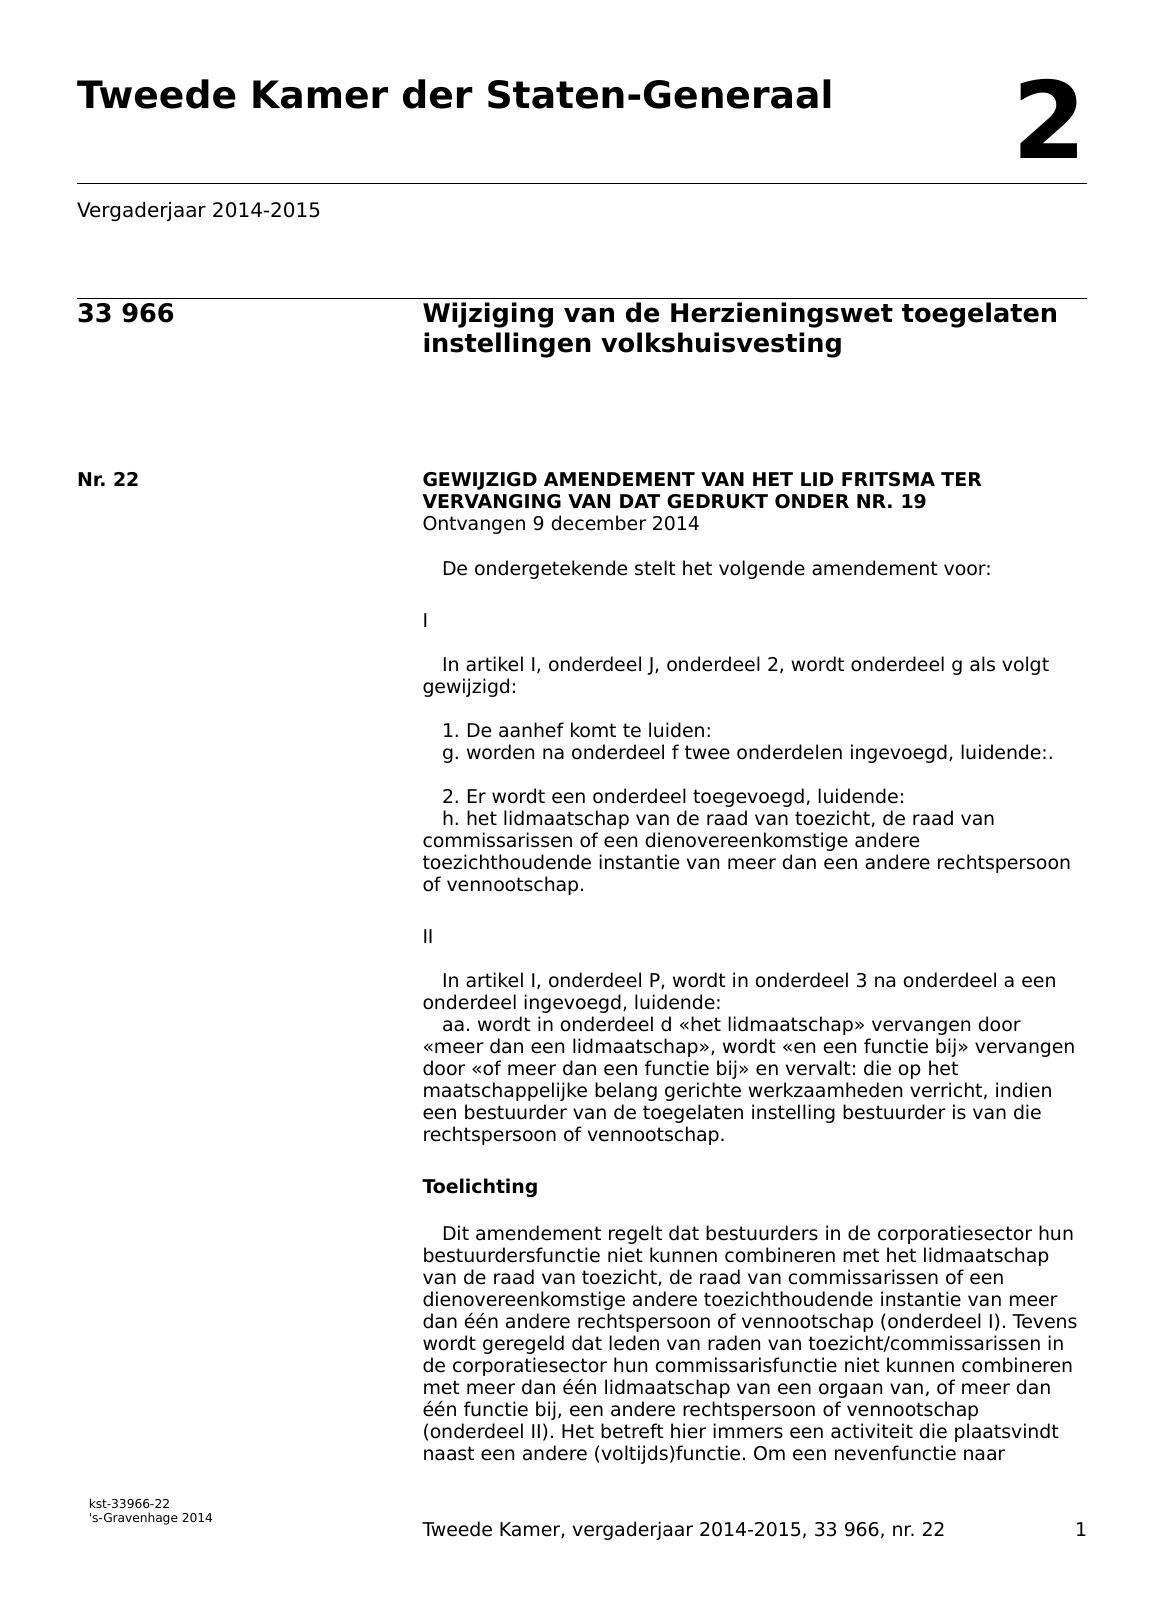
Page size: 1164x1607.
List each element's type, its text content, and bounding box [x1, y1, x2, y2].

subtitle II [422, 926, 1087, 948]
text Ontvangen 9 december 2014 [422, 513, 1087, 535]
subtitle 33 966 Wijziging van de Herzieningswet toegelaten instellingen volkshuisvesting [77, 299, 1087, 358]
text In artikel I, onderdeel J, onderdeel 2, wordt onderdeel g als volgt gewijzigd: [422, 654, 1087, 698]
text 2. Er wordt een onderdeel toegevoegd, luidende: [422, 786, 1087, 808]
text 1. De aanhef komt te luiden: [422, 720, 1087, 742]
text In artikel I, onderdeel P, wordt in onderdeel 3 na onderdeel a een onderdeel ingevoegd, luidende: [422, 970, 1087, 1014]
text h. het lidmaatschap van de raad van toezicht, de raad van commissarissen of een dienovereenkomstige andere toezichthoudende instantie van meer dan een andere rechtspersoon of vennootschap. [422, 808, 1087, 896]
text kst-33966-22 [88, 1497, 323, 1511]
subtitle I [422, 609, 1087, 631]
subtitle Nr. 22 GEWIJZIGD AMENDEMENT VAN HET LID FRITSMA TER VERVANGING VAN DAT GEDRUKT ONDER NR. 19 [77, 469, 1087, 513]
subtitle Toelichting [422, 1176, 1087, 1198]
text De ondergetekende stelt het volgende amendement voor: [422, 557, 1087, 579]
text aa. wordt in onderdeel d «het lidmaatschap» vervangen door «meer dan een lidmaatschap», wordt «en een functie bij» vervangen door «of meer dan een functie bij» en vervalt: die op het maatschappelijke belang gerichte werkzaamheden verricht, indien een bestuurder van de toegelaten instelling bestuurder is van die rechtspersoon of vennootschap. [422, 1014, 1087, 1146]
table_cell Vergaderjaar 2014-2015 [77, 184, 1087, 298]
table_header 2 [886, 59, 1087, 183]
text Dit amendement regelt dat bestuurders in de corporatiesector hun bestuurdersfunctie niet kunnen combineren met het lidmaatschap van de raad van toezicht, de raad van commissarissen of een dienovereenkomstige andere toezichthoudende instantie van meer dan één andere rechtspersoon of vennootschap (onderdeel I). Tevens wordt geregeld dat leden van raden van toezicht/commissarissen in de corporatiesector hun commissarisfunctie niet kunnen combineren met meer dan één lidmaatschap van een orgaan van, of meer dan één functie bij, een andere rechtspersoon of vennootschap (onderdeel II). Het betreft hier immers een activiteit die plaatsvindt naast een andere (voltijds)functie. Om een nevenfunctie naar [422, 1223, 1087, 1464]
table_header Tweede Kamer der Staten-Generaal [77, 59, 886, 183]
text 's-Gravenhage 2014 [88, 1511, 323, 1525]
text g. worden na onderdeel f twee onderdelen ingevoegd, luidende:. [422, 742, 1087, 764]
